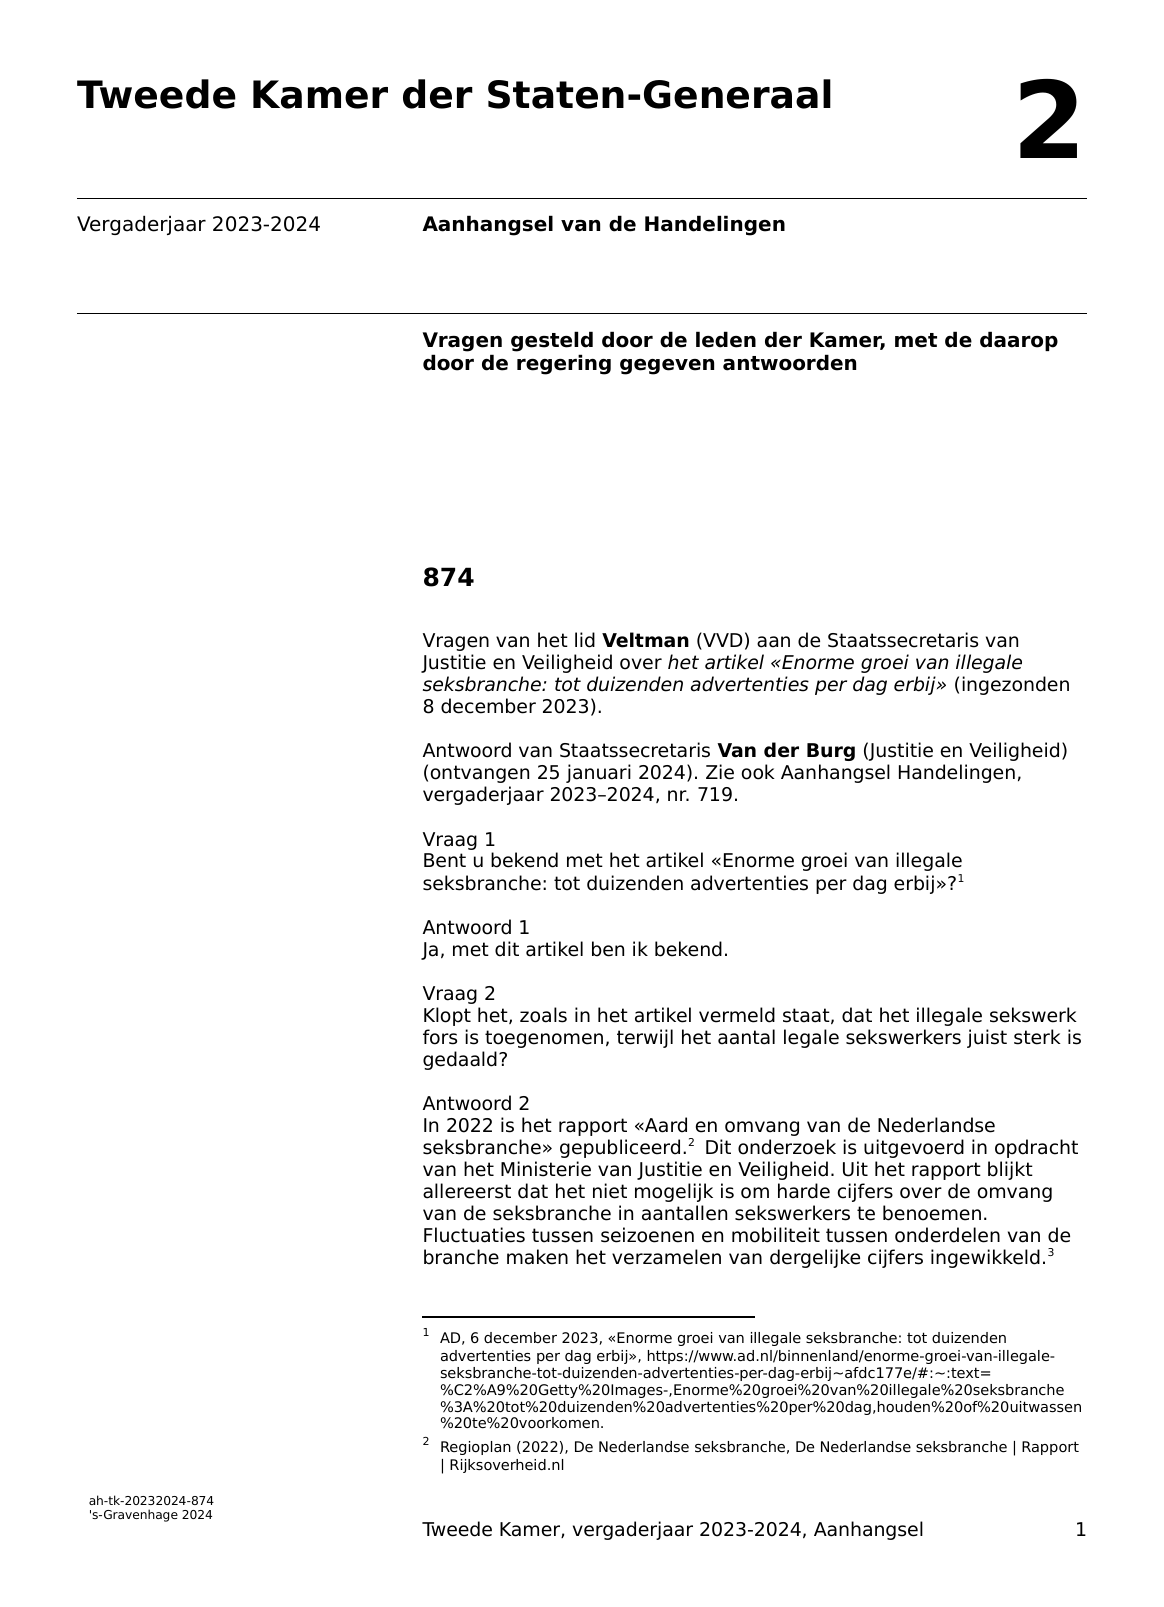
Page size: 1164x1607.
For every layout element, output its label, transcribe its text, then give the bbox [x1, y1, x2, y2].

text Antwoord 2 [422, 1093, 1087, 1115]
table_cell Aanhangsel van de Handelingen [422, 199, 1087, 313]
text 874 [422, 563, 1087, 592]
text Vraag 1 [422, 828, 1087, 850]
text Ja, met dit artikel ben ik bekend. [422, 938, 1087, 961]
table_cell [77, 314, 422, 375]
table_cell Vergaderjaar 2023-2024 [77, 199, 422, 313]
text Bent u bekend met het artikel «Enorme groei van illegale seksbranche: tot duizenden advertenties per dag erbij»? [422, 850, 1087, 894]
text AD, 6 december 2023, «Enorme groei van illegale seksbranche: tot duizenden advertenties per dag erbij», https://www.ad.nl/binnenland/enorme-groei-van-illegale-seksbranche-tot-duizenden-advertenties-per-dag-erbij~afdc177e/#:~:text=%C2%A9%20Getty%20Images-,Enorme%20groei%20van%20illegale%20seksbranche%3A%20tot%20duizenden%20advertenties%20per%20dag,houden%20of%20uitwassen%20te%20voorkomen. [422, 1326, 1087, 1432]
table_header 2 [886, 59, 1087, 198]
text Klopt het, zoals in het artikel vermeld staat, dat het illegale sekswerk fors is toegenomen, terwijl het aantal legale sekswerkers juist sterk is gedaald? [422, 1005, 1087, 1071]
table_header Tweede Kamer der Staten-Generaal [77, 59, 886, 198]
text ah-tk-20232024-874 [88, 1494, 323, 1508]
text In 2022 is het rapport «Aard en omvang van de Nederlandse seksbranche» gepubliceerd. Dit onderzoek is uitgevoerd in opdracht van het Ministerie van Justitie en Veiligheid. Uit het rapport blijkt allereerst dat het niet mogelijk is om harde cijfers over de omvang van de seksbranche in aantallen sekswerkers te benoemen. Fluctuaties tussen seizoenen en mobiliteit tussen onderdelen van de branche maken het verzamelen van dergelijke cijfers ingewikkeld. [422, 1115, 1087, 1269]
table_cell Vragen gesteld door de leden der Kamer, met de daarop door de regering gegeven antwoorden [422, 314, 1087, 375]
text Antwoord van Staatssecretaris Van der Burg (Justitie en Veiligheid) (ontvangen 25 januari 2024). Zie ook Aanhangsel Handelingen, vergaderjaar 2023–2024, nr. 719. [422, 740, 1087, 806]
text 's-Gravenhage 2024 [88, 1508, 323, 1522]
text Vragen van het lid Veltman (VVD) aan de Staatssecretaris van Justitie en Veiligheid over het artikel «Enorme groei van illegale seksbranche: tot duizenden advertenties per dag erbij» (ingezonden 8 december 2023). [422, 630, 1087, 718]
text Antwoord 1 [422, 917, 1087, 938]
text Regioplan (2022), De Nederlandse seksbranche, De Nederlandse seksbranche | Rapport | Rijksoverheid.nl [422, 1435, 1087, 1474]
text Vraag 2 [422, 983, 1087, 1005]
